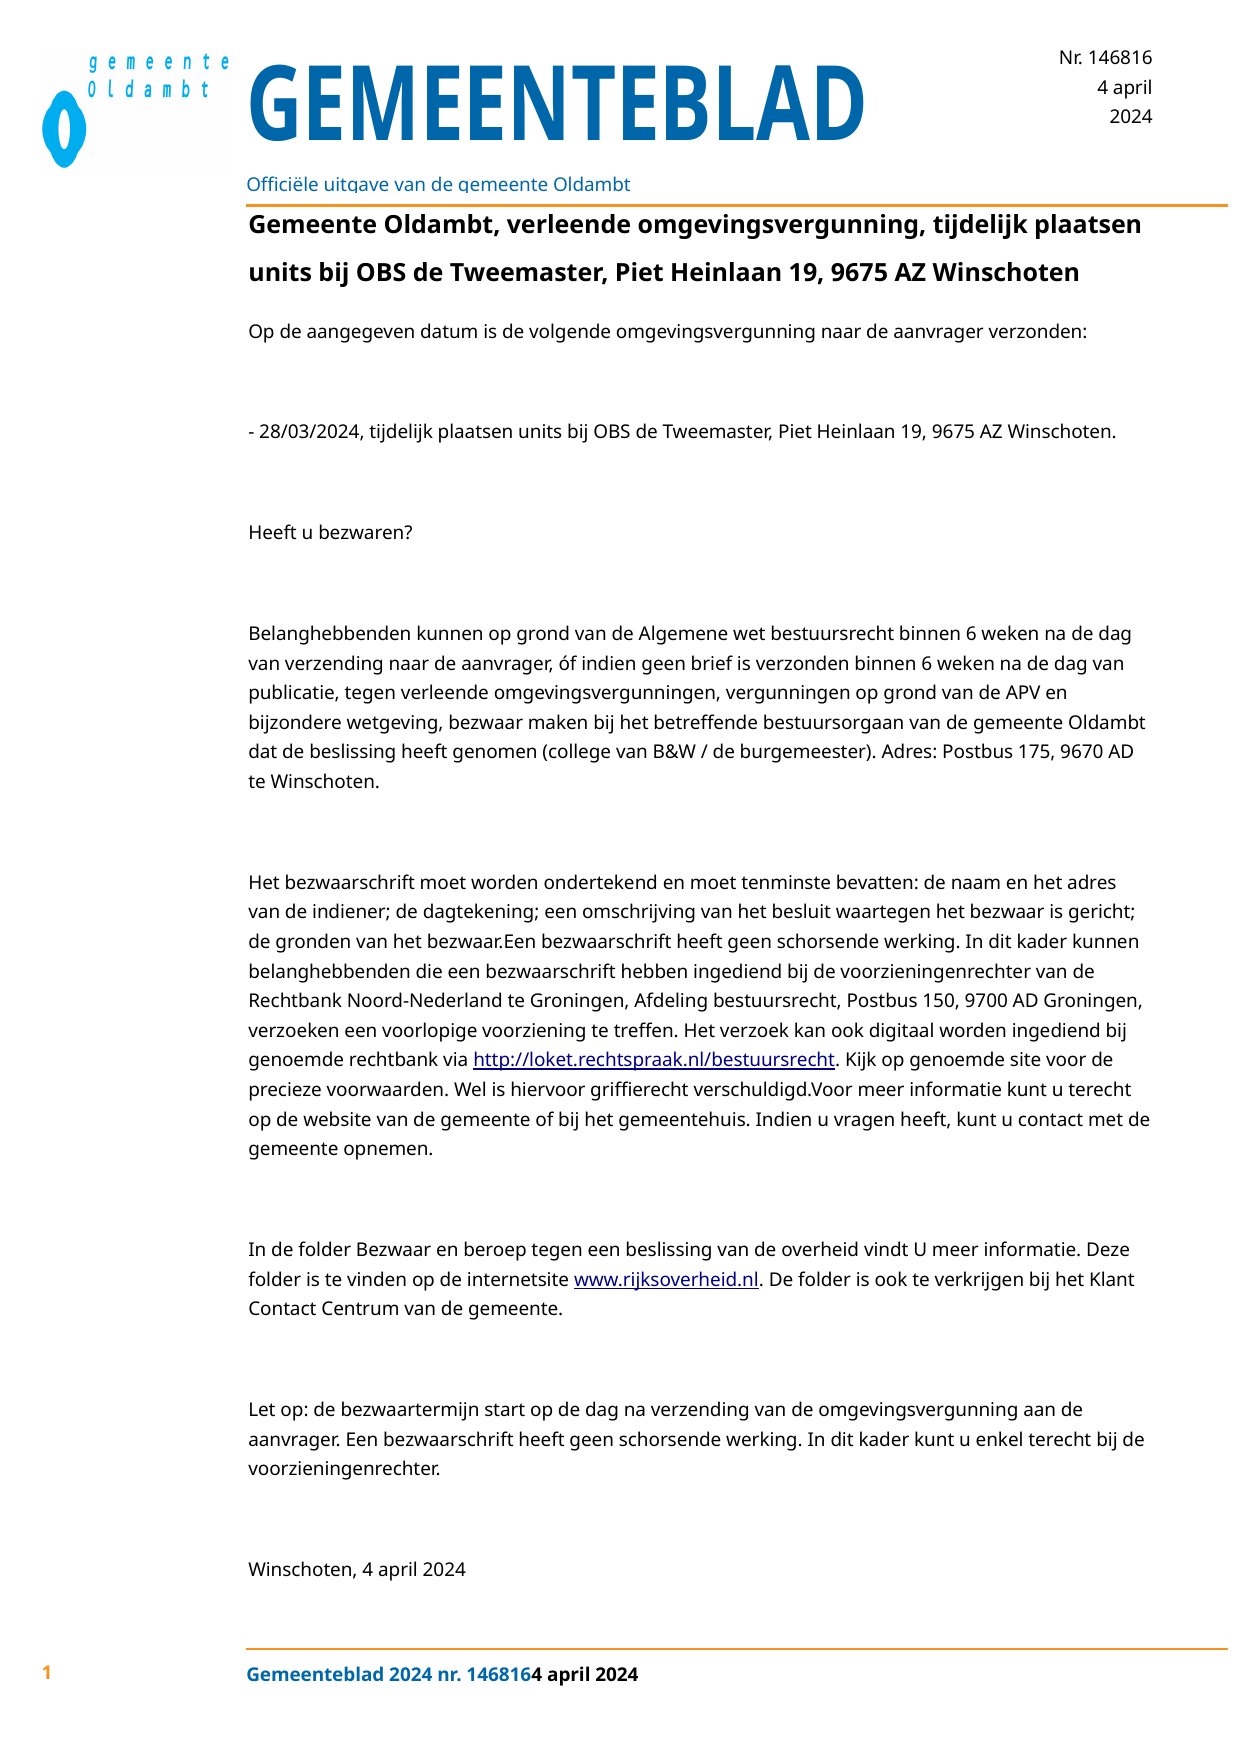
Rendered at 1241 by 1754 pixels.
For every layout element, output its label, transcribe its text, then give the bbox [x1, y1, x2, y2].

picture [41, 47, 231, 172]
text Heeft u bezwaren? [248, 519, 1152, 545]
text Let op: de bezwaartermijn start op de dag na verzending van de omgevingsvergunning aan de aanvrager. Een bezwaarschrift heeft geen schorsende werking. In dit kader kunt u enkel terecht bij de voorzieningenrechter. [248, 1396, 1152, 1481]
text Het bezwaarschrift moet worden ondertekend en moet tenminste bevatten: de naam en het adres van de indiener; de dagtekening; een omschrijving van het besluit waartegen het bezwaar is gericht; de gronden van het bezwaar.Een bezwaarschrift heeft geen schorsende werking. In dit kader kunnen belanghebbenden die een bezwaarschrift hebben ingediend bij de voorzieningenrechter van de Rechtbank Noord-Nederland te Groningen, Afdeling bestuursrecht, Postbus 150, 9700 AD Groningen, verzoeken een voorlopige voorziening te treffen. Het verzoek kan ook digitaal worden ingediend bij genoemde rechtbank via http://loket.rechtspraak.nl/bestuursrecht. Kijk op genoemde site voor de precieze voorwaarden. Wel is hiervoor griffierecht verschuldigd.Voor meer informatie kunt u terecht op de website van de gemeente of bij het gemeentehuis. Indien u vragen heeft, kunt u contact met de gemeente opnemen. [248, 869, 1152, 1161]
text Belanghebbenden kunnen op grond van de Algemene wet bestuursrecht binnen 6 weken na de dag van verzending naar de aanvrager, óf indien geen brief is verzonden binnen 6 weken na de dag van publicatie, tegen verleende omgevingsvergunningen, vergunningen op grond van de APV en bijzondere wetgeving, bezwaar maken bij het betreffende bestuursorgaan van de gemeente Oldambt dat de beslissing heeft genomen (college van B&W / de burgemeester). Adres: Postbus 175, 9670 AD te Winschoten. [248, 620, 1152, 794]
text In de folder Bezwaar en beroep tegen een beslissing van de overheid vindt U meer informatie. Deze folder is te vinden op de internetsite www.rijksoverheid.nl. De folder is ook te verkrijgen bij het Klant Contact Centrum van de gemeente. [248, 1236, 1152, 1321]
text Gemeente Oldambt, verleende omgevingsvergunning, tijdelijk plaatsen units bij OBS de Tweemaster, Piet Heinlaan 19, 9675 AZ Winschoten [248, 207, 1152, 288]
text - 28/03/2024, tijdelijk plaatsen units bij OBS de Tweemaster, Piet Heinlaan 19, 9675 AZ Winschoten. [248, 419, 1152, 444]
text Winschoten, 4 april 2024 [248, 1556, 1152, 1582]
text Op de aangegeven datum is de volgende omgevingsvergunning naar de aanvrager verzonden: [248, 318, 1152, 344]
